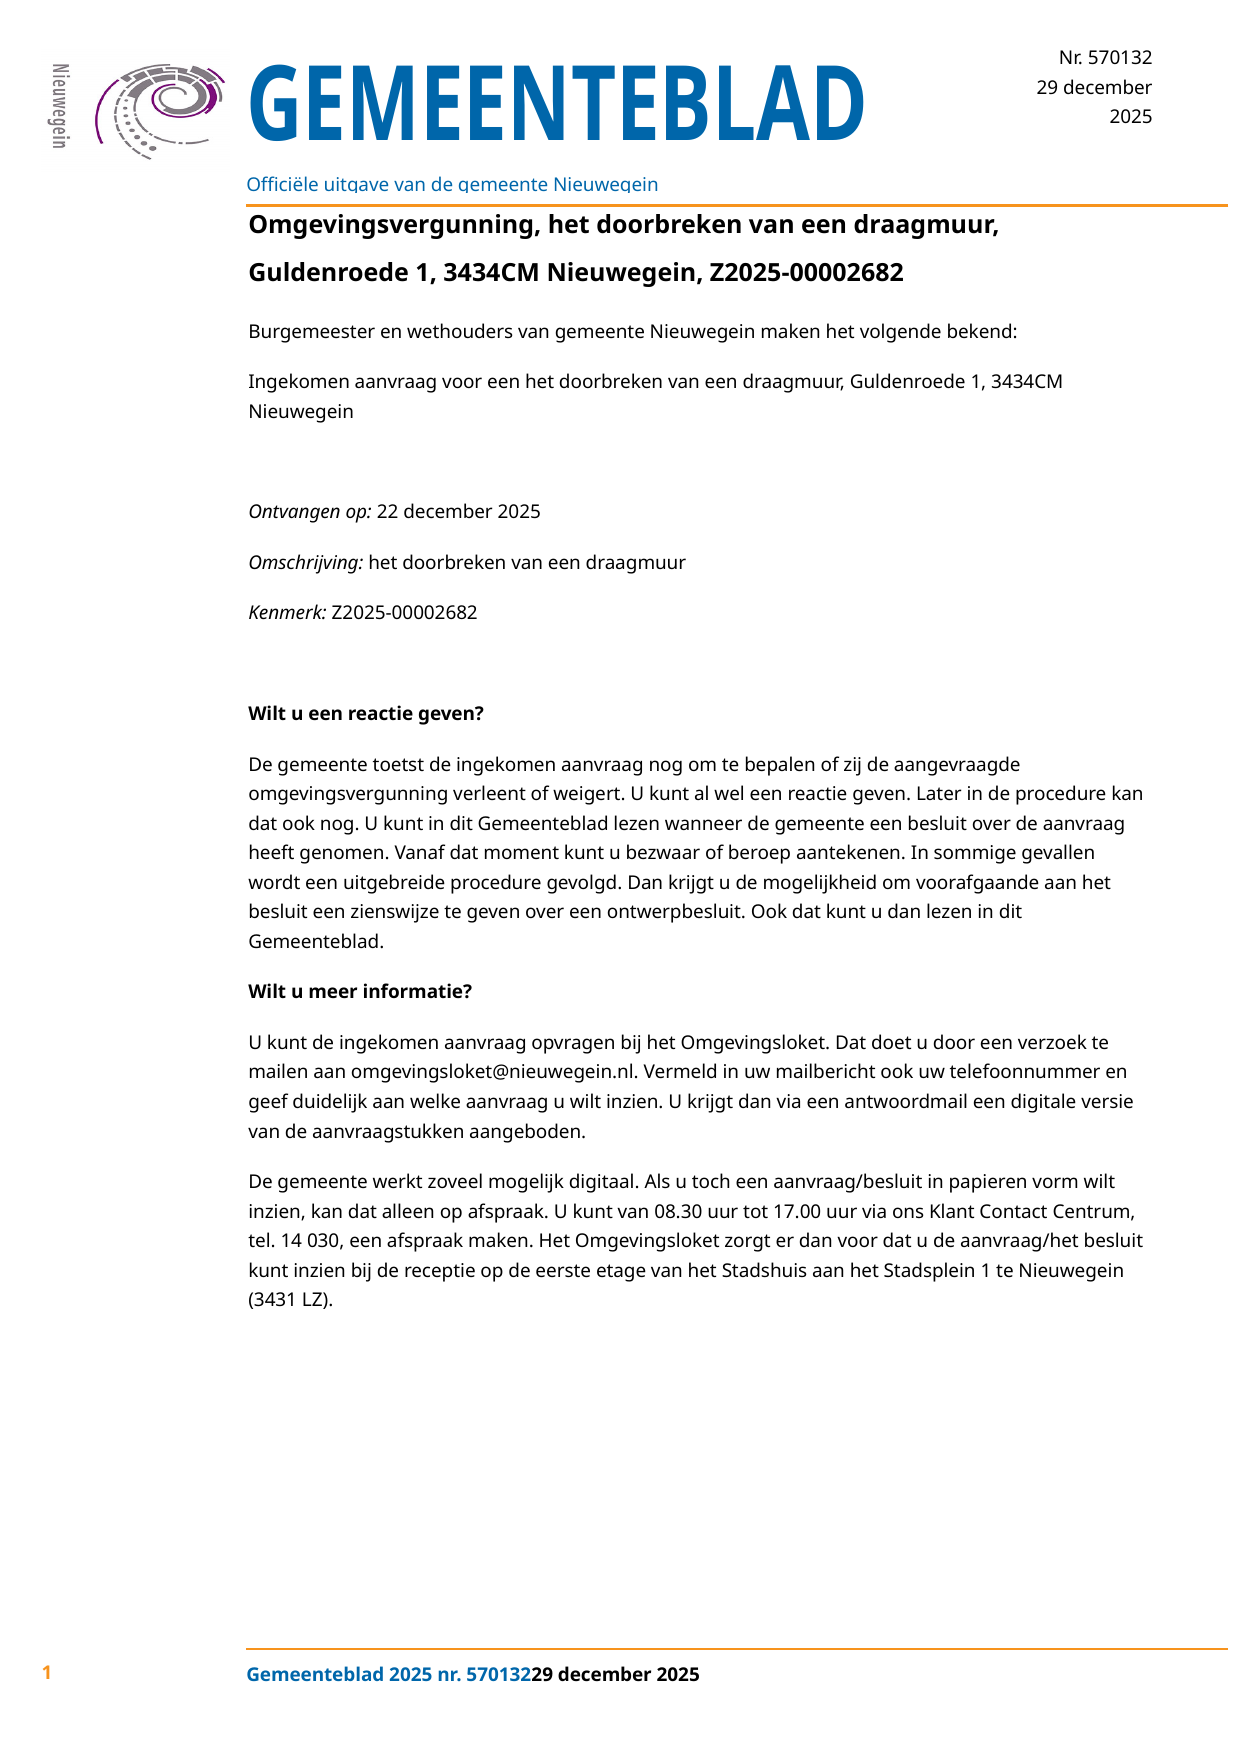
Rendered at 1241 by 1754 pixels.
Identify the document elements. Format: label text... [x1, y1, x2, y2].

text Kenmerk: Z2025-00002682 [248, 599, 1152, 625]
text Ontvangen op: 22 december 2025 [248, 499, 1152, 524]
text Wilt u een reactie geven? [248, 700, 1152, 726]
text Burgemeester en wethouders van gemeente Nieuwegein maken het volgende bekend: [248, 318, 1152, 344]
text Omschrijving: het doorbreken van een draagmuur [248, 549, 1152, 575]
text De gemeente toetst de ingekomen aanvraag nog om te bepalen of zij de aangevraagde omgevingsvergunning verleent of weigert. U kunt al wel een reactie geven. Later in de procedure kan dat ook nog. U kunt in dit Gemeenteblad lezen wanneer de gemeente een besluit over de aanvraag heeft genomen. Vanaf dat moment kunt u bezwaar of beroep aantekenen. In sommige gevallen wordt een uitgebreide procedure gevolgd. Dan krijgt u de mogelijkheid om voorafgaande aan het besluit een zienswijze te geven over een ontwerpbesluit. Ook dat kunt u dan lezen in dit Gemeenteblad. [248, 751, 1152, 954]
text Ingekomen aanvraag voor een het doorbreken van een draagmuur, Guldenroede 1, 3434CM Nieuwegein [248, 368, 1152, 424]
text Omgevingsvergunning, het doorbreken van een draagmuur, Guldenroede 1, 3434CM Nieuwegein, Z2025-00002682 [248, 207, 1152, 288]
text De gemeente werkt zoveel mogelijk digitaal. Als u toch een aanvraag/besluit in papieren vorm wilt inzien, kan dat alleen op afspraak. U kunt van 08.30 uur tot 17.00 uur via ons Klant Contact Centrum, tel. 14 030, een afspraak maken. Het Omgevingsloket zorgt er dan voor dat u de aanvraag/het besluit kunt inzien bij de receptie op de eerste etage van het Stadshuis aan het Stadsplein 1 te Nieuwegein (3431 LZ). [248, 1168, 1152, 1312]
picture [41, 47, 231, 172]
text Wilt u meer informatie? [248, 979, 1152, 1004]
text U kunt de ingekomen aanvraag opvragen bij het Omgevingsloket. Dat doet u door een verzoek te mailen aan omgevingsloket@nieuwegein.nl. Vermeld in uw mailbericht ook uw telefoonnummer en geef duidelijk aan welke aanvraag u wilt inzien. U krijgt dan via een antwoordmail een digitale versie van de aanvraagstukken aangeboden. [248, 1029, 1152, 1144]
